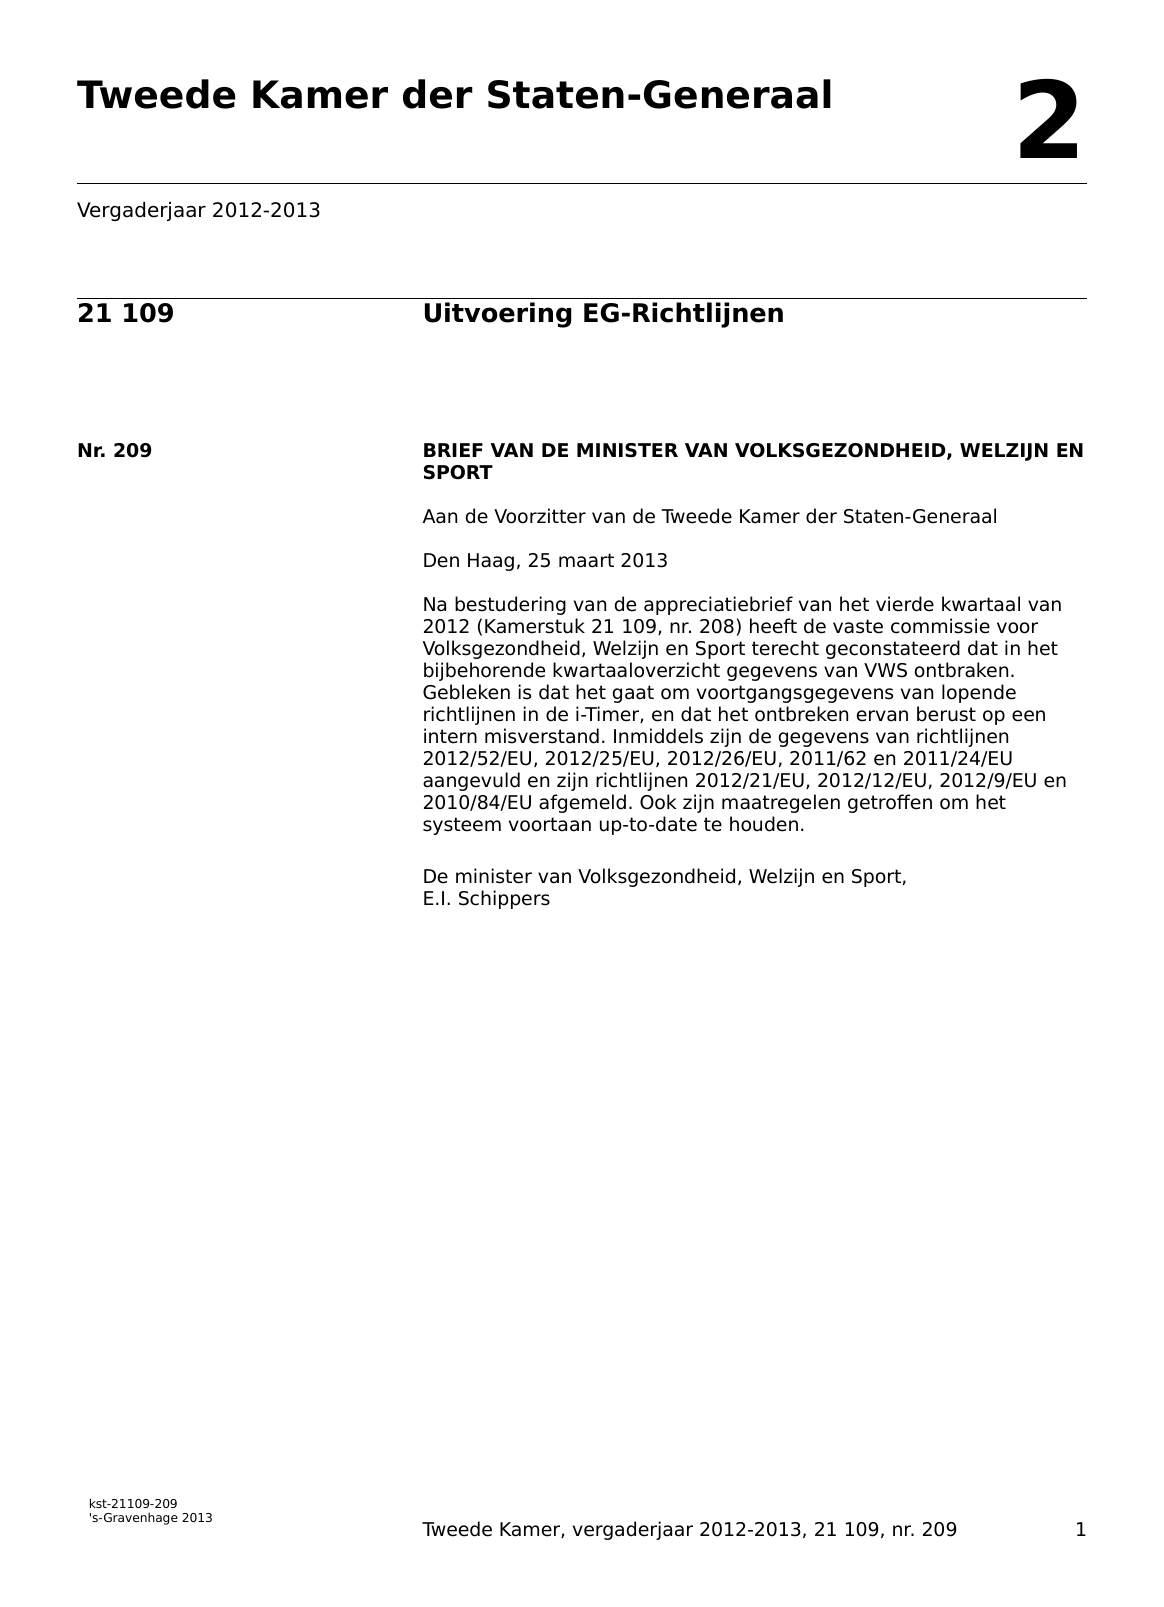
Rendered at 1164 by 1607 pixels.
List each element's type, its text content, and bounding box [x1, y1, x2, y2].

table_header 2 [886, 59, 1087, 183]
text kst-21109-209 [88, 1497, 323, 1511]
table_cell Vergaderjaar 2012-2013 [77, 184, 1087, 298]
text Aan de Voorzitter van de Tweede Kamer der Staten-Generaal [422, 506, 1087, 528]
subtitle 21 109 Uitvoering EG-Richtlijnen [77, 299, 1087, 329]
text 's-Gravenhage 2013 [88, 1511, 323, 1525]
text De minister van Volksgezondheid, Welzijn en Sport, E.I. Schippers [422, 866, 1087, 910]
text Na bestudering van de appreciatiebrief van het vierde kwartaal van 2012 (Kamerstuk 21 109, nr. 208) heeft de vaste commissie voor Volksgezondheid, Welzijn en Sport terecht geconstateerd dat in het bijbehorende kwartaaloverzicht gegevens van VWS ontbraken. [422, 594, 1087, 682]
text Den Haag, 25 maart 2013 [422, 550, 1087, 572]
text Gebleken is dat het gaat om voortgangsgegevens van lopende richtlijnen in de i-Timer, en dat het ontbreken ervan berust op een intern misverstand. Inmiddels zijn de gegevens van richtlijnen 2012/52/EU, 2012/25/EU, 2012/26/EU, 2011/62 en 2011/24/EU aangevuld en zijn richtlijnen 2012/21/EU, 2012/12/EU, 2012/9/EU en 2010/84/EU afgemeld. Ook zijn maatregelen getroffen om het systeem voortaan up-to-date te houden. [422, 682, 1087, 836]
table_header Tweede Kamer der Staten-Generaal [77, 59, 886, 183]
subtitle Nr. 209 BRIEF VAN DE MINISTER VAN VOLKSGEZONDHEID, WELZIJN EN SPORT [77, 440, 1087, 484]
